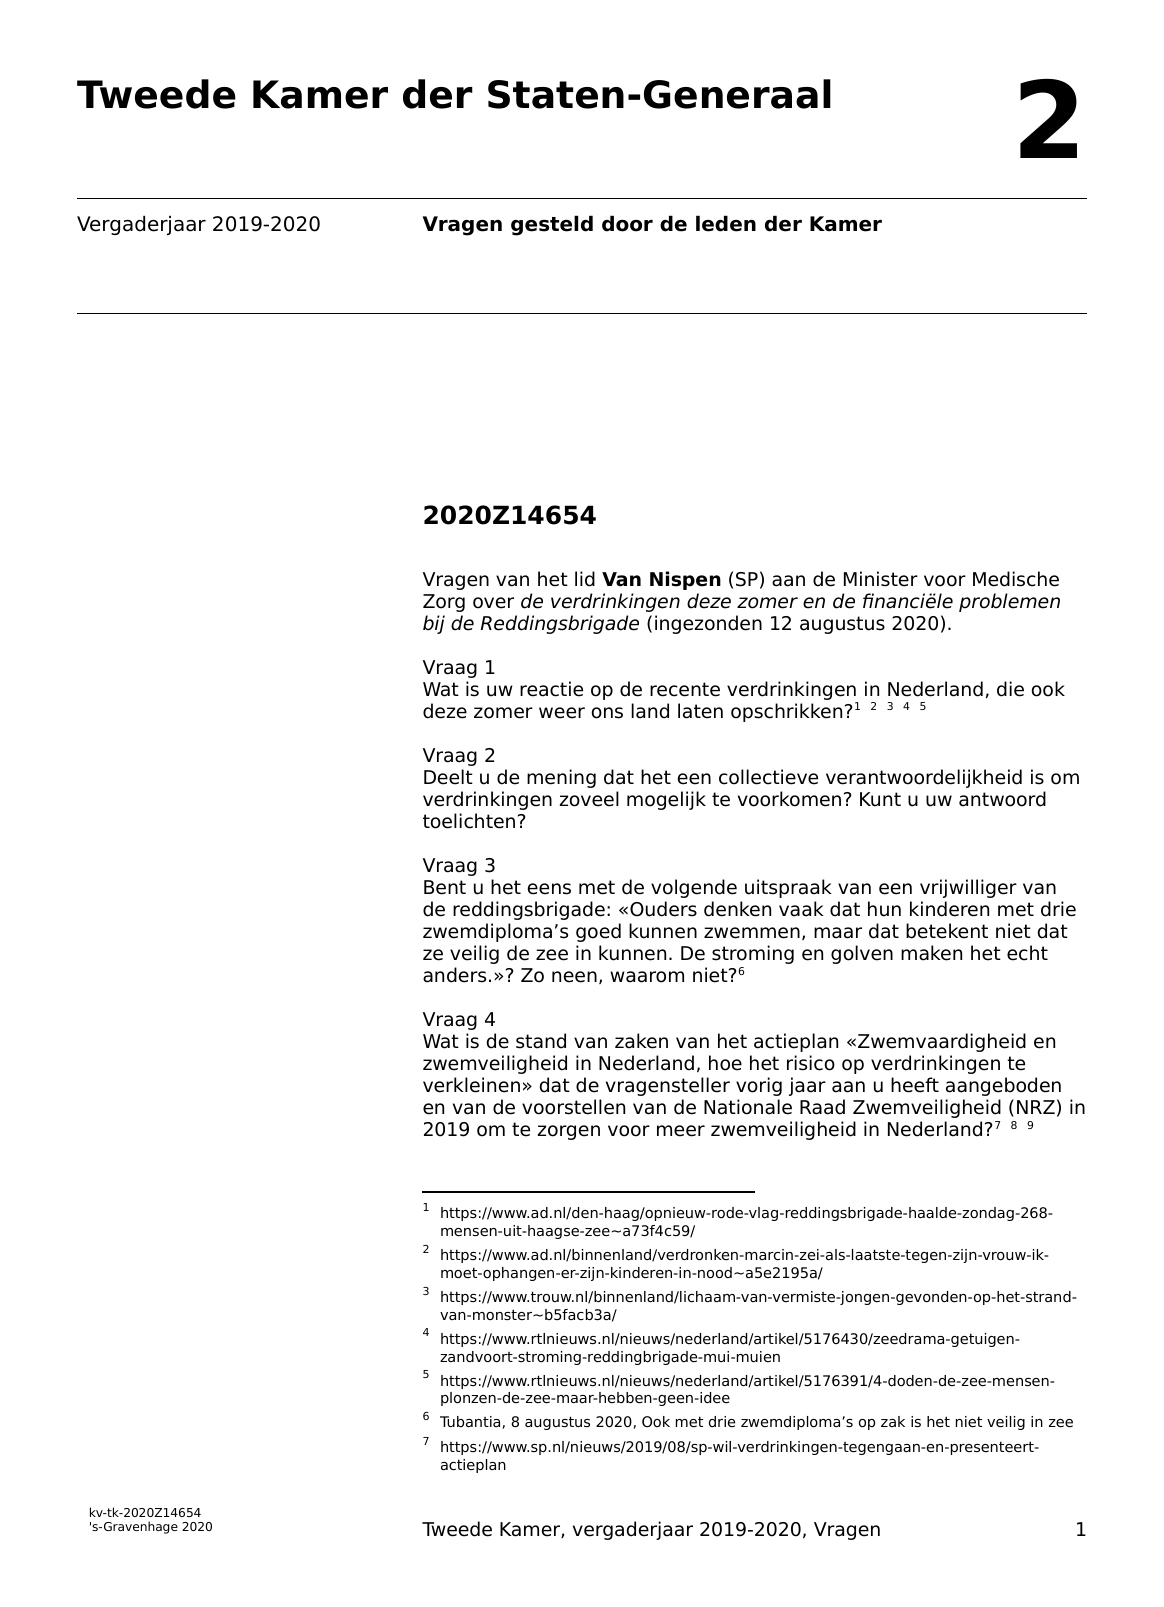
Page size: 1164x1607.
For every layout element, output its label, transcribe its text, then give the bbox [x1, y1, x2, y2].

text 's-Gravenhage 2020 [88, 1520, 323, 1534]
text Vraag 1 [422, 657, 1087, 679]
table_header Tweede Kamer der Staten-Generaal [77, 59, 886, 198]
table_cell Vragen gesteld door de leden der Kamer [422, 199, 1087, 313]
text Vragen van het lid Van Nispen (SP) aan de Minister voor Medische Zorg over de verdrinkingen deze zomer en de financiële problemen bij de Reddingsbrigade (ingezonden 12 augustus 2020). [422, 569, 1087, 635]
text Vraag 4 [422, 1009, 1087, 1031]
text Deelt u de mening dat het een collectieve verantwoordelijkheid is om verdrinkingen zoveel mogelijk te voorkomen? Kunt u uw antwoord toelichten? [422, 767, 1087, 833]
text Vraag 2 [422, 745, 1087, 767]
text kv-tk-2020Z14654 [88, 1506, 323, 1520]
text 2020Z14654 [422, 501, 1087, 531]
text https://www.sp.nl/nieuws/2019/08/sp-wil-verdrinkingen-tegengaan-en-presenteert-actieplan [422, 1435, 1087, 1474]
text Vraag 3 [422, 855, 1087, 877]
table_cell Vergaderjaar 2019-2020 [77, 199, 422, 313]
text https://www.rtlnieuws.nl/nieuws/nederland/artikel/5176391/4-doden-de-zee-mensen-plonzen-de-zee-maar-hebben-geen-idee [422, 1368, 1087, 1407]
table_header 2 [886, 59, 1087, 198]
text https://www.trouw.nl/binnenland/lichaam-van-vermiste-jongen-gevonden-op-het-strand-van-monster~b5facb3a/ [422, 1285, 1087, 1324]
text https://www.ad.nl/binnenland/verdronken-marcin-zei-als-laatste-tegen-zijn-vrouw-ik-moet-ophangen-er-zijn-kinderen-in-nood~a5e2195a/ [422, 1243, 1087, 1282]
text Tubantia, 8 augustus 2020, Ook met drie zwemdiploma’s op zak is het niet veilig in zee [422, 1410, 1087, 1432]
text Wat is de stand van zaken van het actieplan «Zwemvaardigheid en zwemveiligheid in Nederland, hoe het risico op verdrinkingen te verkleinen» dat de vragensteller vorig jaar aan u heeft aangeboden en van de voorstellen van de Nationale Raad Zwemveiligheid (NRZ) in 2019 om te zorgen voor meer zwemveiligheid in Nederland? [422, 1031, 1087, 1141]
text Bent u het eens met de volgende uitspraak van een vrijwilliger van de reddingsbrigade: «Ouders denken vaak dat hun kinderen met drie zwemdiploma’s goed kunnen zwemmen, maar dat betekent niet dat ze veilig de zee in kunnen. De stroming en golven maken het echt anders.»? Zo neen, waarom niet? [422, 877, 1087, 987]
text Wat is uw reactie op de recente verdrinkingen in Nederland, die ook deze zomer weer ons land laten opschrikken? [422, 679, 1087, 723]
text https://www.ad.nl/den-haag/opnieuw-rode-vlag-reddingsbrigade-haalde-zondag-268-mensen-uit-haagse-zee~a73f4c59/ [422, 1201, 1087, 1240]
text https://www.rtlnieuws.nl/nieuws/nederland/artikel/5176430/zeedrama-getuigen-zandvoort-stroming-reddingbrigade-mui-muien [422, 1327, 1087, 1366]
